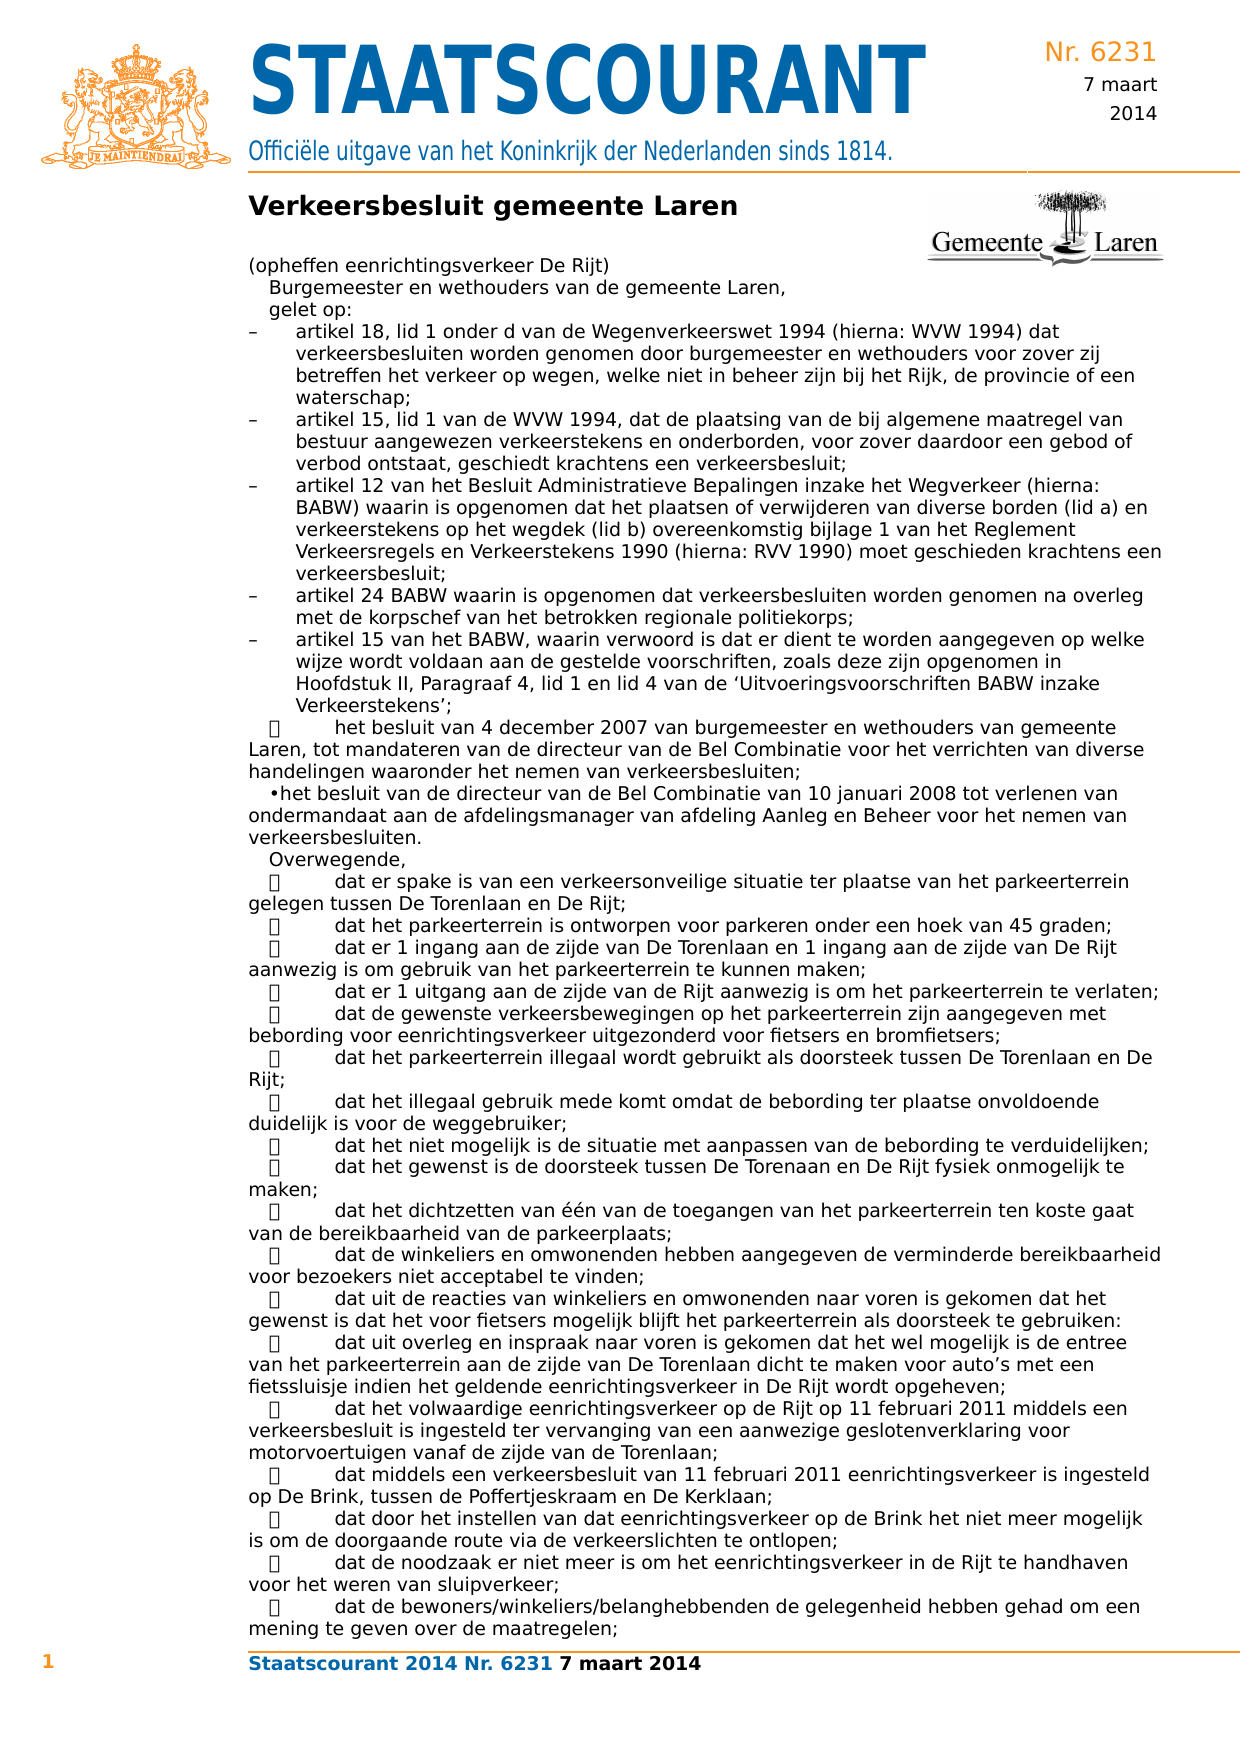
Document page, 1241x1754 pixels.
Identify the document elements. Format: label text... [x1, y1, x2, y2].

picture [41, 44, 231, 169]
picture [927, 190, 1164, 268]
text  dat er 1 uitgang aan de zijde van de Rijt aanwezig is om het parkeerterrein te verlaten; [248, 981, 1163, 1003]
list artikel 15 van het BABW, waarin verwoord is dat er dient te worden aangegeven op welke wijze wordt voldaan aan de gestelde voorschriften, zoals deze zijn opgenomen in Hoofdstuk II, Paragraaf 4, lid 1 en lid 4 van de ‘Uitvoeringsvoorschriften BABW inzake Verkeerstekens’; [248, 629, 1163, 717]
text  dat er spake is van een verkeersonveilige situatie ter plaatse van het parkeerterrein gelegen tussen De Torenlaan en De Rijt; [248, 871, 1163, 915]
text  het besluit van 4 december 2007 van burgemeester en wethouders van gemeente Laren, tot mandateren van de directeur van de Bel Combinatie voor het verrichten van diverse handelingen waaronder het nemen van verkeersbesluiten; [248, 717, 1163, 783]
text  dat het parkeerterrein is ontworpen voor parkeren onder een hoek van 45 graden; [248, 915, 1163, 937]
list artikel 18, lid 1 onder d van de Wegenverkeerswet 1994 (hierna: WVW 1994) dat verkeersbesluiten worden genomen door burgemeester en wethouders voor zover zij betreffen het verkeer op wegen, welke niet in beheer zijn bij het Rijk, de provincie of een waterschap; [248, 321, 1163, 409]
text  dat er 1 ingang aan de zijde van De Torenlaan en 1 ingang aan de zijde van De Rijt aanwezig is om gebruik van het parkeerterrein te kunnen maken; [248, 937, 1163, 981]
list artikel 12 van het Besluit Administratieve Bepalingen inzake het Wegverkeer (hierna: BABW) waarin is opgenomen dat het plaatsen of verwijderen van diverse borden (lid a) en verkeerstekens op het wegdek (lid b) overeenkomstig bijlage 1 van het Reglement Verkeersregels en Verkeerstekens 1990 (hierna: RVV 1990) moet geschieden krachtens een verkeersbesluit; [248, 475, 1163, 585]
list artikel 24 BABW waarin is opgenomen dat verkeersbesluiten worden genomen na overleg met de korpschef van het betrokken regionale politiekorps; [248, 585, 1163, 629]
text Overwegende, [248, 849, 1163, 871]
text  dat de noodzaak er niet meer is om het eenrichtingsverkeer in de Rijt te handhaven voor het weren van sluipverkeer; [248, 1552, 1163, 1596]
text  dat middels een verkeersbesluit van 11 februari 2011 eenrichtingsverkeer is ingesteld op De Brink, tussen de Poffertjeskraam en De Kerklaan; [248, 1464, 1163, 1508]
text  dat het parkeerterrein illegaal wordt gebruikt als doorsteek tussen De Torenlaan en De Rijt; [248, 1047, 1163, 1091]
text Burgemeester en wethouders van de gemeente Laren, [248, 277, 1163, 299]
text  dat het dichtzetten van één van de toegangen van het parkeerterrein ten koste gaat van de bereikbaarheid van de parkeerplaats; [248, 1200, 1163, 1244]
text  dat het gewenst is de doorsteek tussen De Torenaan en De Rijt fysiek onmogelijk te maken; [248, 1156, 1163, 1200]
text  dat het niet mogelijk is de situatie met aanpassen van de bebording te verduidelijken; [248, 1134, 1163, 1156]
text  dat de winkeliers en omwonenden hebben aangegeven de verminderde bereikbaarheid voor bezoekers niet acceptabel te vinden; [248, 1244, 1163, 1288]
text  dat de gewenste verkeersbewegingen op het parkeerterrein zijn aangegeven met bebording voor eenrichtingsverkeer uitgezonderd voor fietsers en bromfietsers; [248, 1003, 1163, 1047]
text  dat uit overleg en inspraak naar voren is gekomen dat het wel mogelijk is de entree van het parkeerterrein aan de zijde van De Torenlaan dicht te maken voor auto’s met een fietssluisje indien het geldende eenrichtingsverkeer in De Rijt wordt opgeheven; [248, 1332, 1163, 1398]
list artikel 15, lid 1 van de WVW 1994, dat de plaatsing van de bij algemene maatregel van bestuur aangewezen verkeerstekens en onderborden, voor zover daardoor een gebod of verbod ontstaat, geschiedt krachtens een verkeersbesluit; [248, 409, 1163, 475]
text  dat het volwaardige eenrichtingsverkeer op de Rijt op 11 februari 2011 middels een verkeersbesluit is ingesteld ter vervanging van een aanwezige geslotenverklaring voor motorvoertuigen vanaf de zijde van de Torenlaan; [248, 1398, 1163, 1464]
text (opheffen eenrichtingsverkeer De Rijt) [248, 255, 1163, 277]
text  dat het illegaal gebruik mede komt omdat de bebording ter plaatse onvoldoende duidelijk is voor de weggebruiker; [248, 1091, 1163, 1134]
text  dat uit de reacties van winkeliers en omwonenden naar voren is gekomen dat het gewenst is dat het voor fietsers mogelijk blijft het parkeerterrein als doorsteek te gebruiken: [248, 1288, 1163, 1332]
text gelet op: [248, 299, 1163, 321]
text  dat de bewoners/winkeliers/belanghebbenden de gelegenheid hebben gehad om een mening te geven over de maatregelen; [248, 1596, 1163, 1640]
text •het besluit van de directeur van de Bel Combinatie van 10 januari 2008 tot verlenen van ondermandaat aan de afdelingsmanager van afdeling Aanleg en Beheer voor het nemen van verkeersbesluiten. [248, 783, 1163, 849]
subtitle Verkeersbesluit gemeente Laren [248, 191, 927, 222]
text  dat door het instellen van dat eenrichtingsverkeer op de Brink het niet meer mogelijk is om de doorgaande route via de verkeerslichten te ontlopen; [248, 1508, 1163, 1552]
